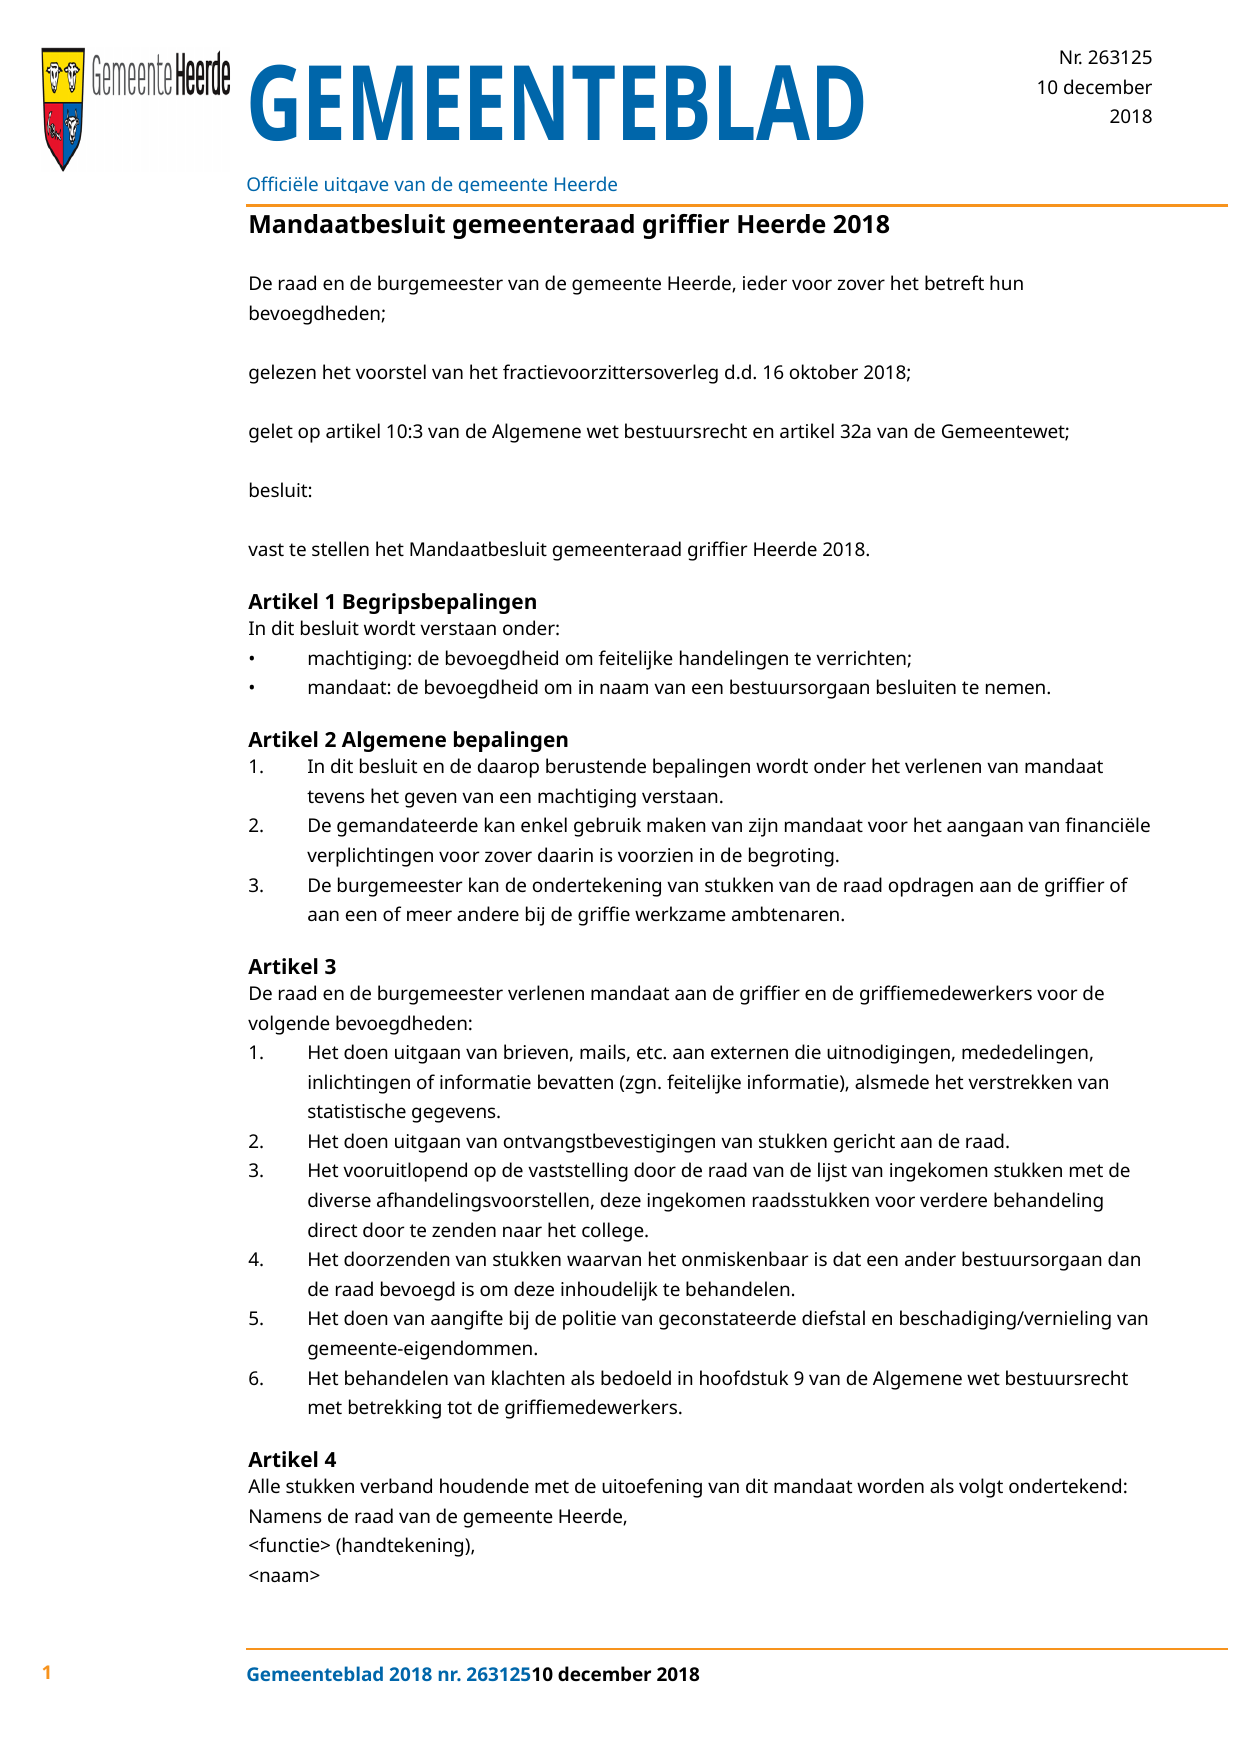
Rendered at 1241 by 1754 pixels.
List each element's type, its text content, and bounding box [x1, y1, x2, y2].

list Het behandelen van klachten als bedoeld in hoofdstuk 9 van de Algemene wet bestuursrecht met betrekking tot de griffiemedewerkers. [248, 1365, 1152, 1420]
picture [41, 47, 231, 172]
list mandaat: de bevoegdheid om in naam van een bestuursorgaan besluiten te nemen. [248, 674, 1152, 700]
text Mandaatbesluit gemeenteraad griffier Heerde 2018 [248, 207, 1152, 241]
text Artikel 4 [248, 1445, 1152, 1473]
text <naam> [248, 1562, 1152, 1588]
list Het vooruitlopend op de vaststelling door de raad van de lijst van ingekomen stukken met de diverse afhandelingsvoorstellen, deze ingekomen raadsstukken voor verdere behandeling direct door te zenden naar het college. [248, 1158, 1152, 1243]
list Het doorzenden van stukken waarvan het onmiskenbaar is dat een ander bestuursorgaan dan de raad bevoegd is om deze inhoudelijk te behandelen. [248, 1246, 1152, 1302]
text <functie> (handtekening), [248, 1532, 1152, 1558]
text gelet op artikel 10:3 van de Algemene wet bestuursrecht en artikel 32a van de Gemeentewet; [248, 418, 1152, 444]
list De gemandateerde kan enkel gebruik maken van zijn mandaat voor het aangaan van financiële verplichtingen voor zover daarin is voorzien in de begroting. [248, 813, 1152, 868]
text vast te stellen het Mandaatbesluit gemeenteraad griffier Heerde 2018. [248, 537, 1152, 562]
text besluit: [248, 477, 1152, 503]
text Artikel 1 Begripsbepalingen [248, 587, 1152, 615]
text De raad en de burgemeester verlenen mandaat aan de griffier en de griffiemedewerkers voor de volgende bevoegdheden: [248, 980, 1152, 1036]
list De burgemeester kan de ondertekening van stukken van de raad opdragen aan de griffier of aan een of meer andere bij de griffie werkzame ambtenaren. [248, 872, 1152, 927]
text De raad en de burgemeester van de gemeente Heerde, ieder voor zover het betreft hun bevoegdheden; [248, 270, 1152, 326]
text In dit besluit wordt verstaan onder: [248, 615, 1152, 641]
list Het doen uitgaan van ontvangstbevestigingen van stukken gericht aan de raad. [248, 1128, 1152, 1154]
list Het doen uitgaan van brieven, mails, etc. aan externen die uitnodigingen, mededelingen, inlichtingen of informatie bevatten (zgn. feitelijke informatie), alsmede het verstrekken van statistische gegevens. [248, 1039, 1152, 1124]
text Artikel 2 Algemene bepalingen [248, 725, 1152, 753]
text Namens de raad van de gemeente Heerde, [248, 1503, 1152, 1528]
list machtiging: de bevoegdheid om feitelijke handelingen te verrichten; [248, 645, 1152, 671]
list In dit besluit en de daarop berustende bepalingen wordt onder het verlenen van mandaat tevens het geven van een machtiging verstaan. [248, 753, 1152, 809]
text gelezen het voorstel van het fractievoorzittersoverleg d.d. 16 oktober 2018; [248, 359, 1152, 385]
list Het doen van aangifte bij de politie van geconstateerde diefstal en beschadiging/vernieling van gemeente-eigendommen. [248, 1306, 1152, 1361]
text Artikel 3 [248, 952, 1152, 980]
text Alle stukken verband houdende met de uitoefening van dit mandaat worden als volgt ondertekend: [248, 1473, 1152, 1499]
